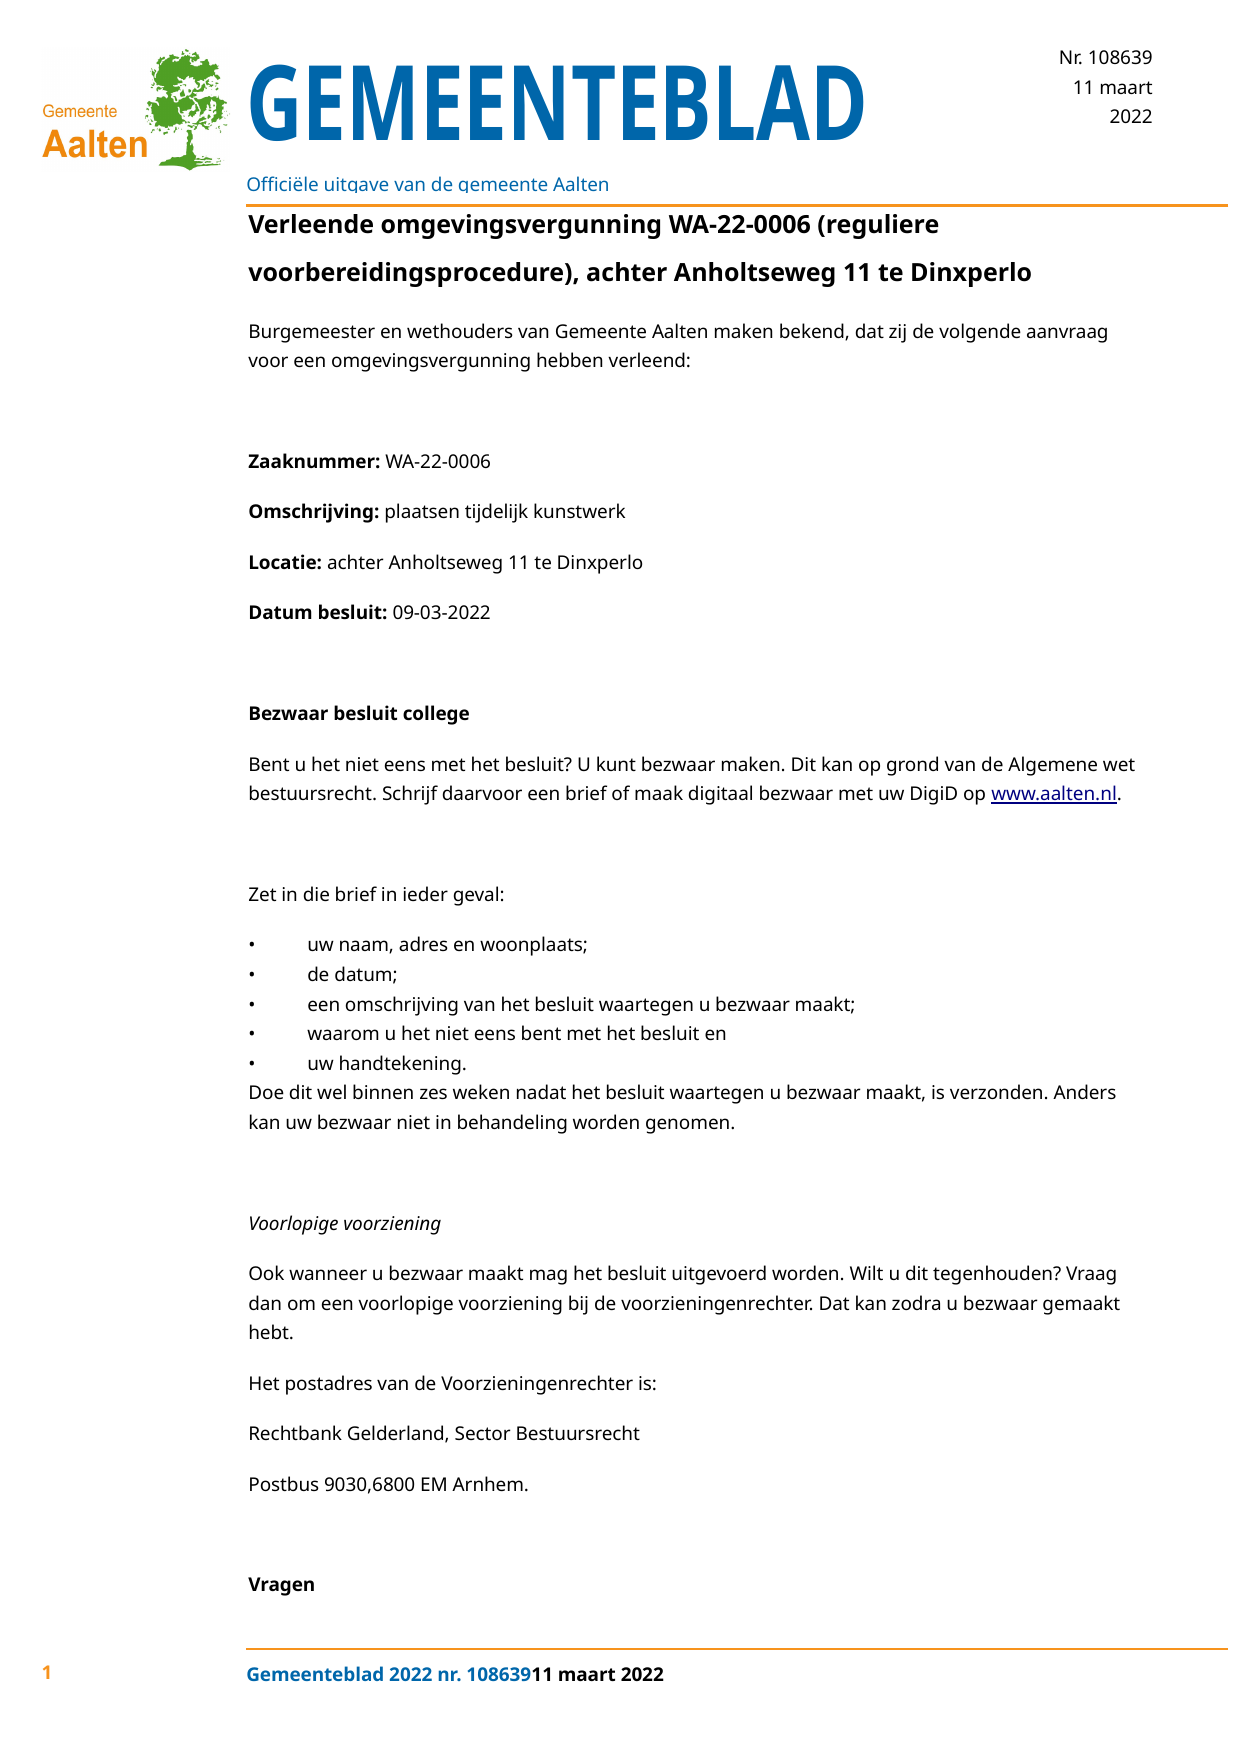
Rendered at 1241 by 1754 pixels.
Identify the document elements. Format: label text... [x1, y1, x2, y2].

text Bent u het niet eens met het besluit? U kunt bezwaar maken. Dit kan op grond van de Algemene wet bestuursrecht. Schrijf daarvoor een brief of maak digitaal bezwaar met uw DigiD op www.aalten.nl. [248, 751, 1152, 806]
text Zet in die brief in ieder geval: [248, 881, 1152, 907]
text Het postadres van de Voorzieningenrechter is: [248, 1370, 1152, 1396]
text Locatie: achter Anholtseweg 11 te Dinxperlo [248, 549, 1152, 575]
text Burgemeester en wethouders van Gemeente Aalten maken bekend, dat zij de volgende aanvraag voor een omgevingsvergunning hebben verleend: [248, 318, 1152, 373]
list uw handtekening. [248, 1050, 1152, 1076]
text Doe dit wel binnen zes weken nadat het besluit waartegen u bezwaar maakt, is verzonden. Anders kan uw bezwaar niet in behandeling worden genomen. [248, 1079, 1152, 1135]
text Bezwaar besluit college [248, 700, 1152, 726]
text Zaaknummer: WA-22-0006 [248, 448, 1152, 474]
picture [41, 47, 231, 172]
list waarom u het niet eens bent met het besluit en [248, 1020, 1152, 1046]
list een omschrijving van het besluit waartegen u bezwaar maakt; [248, 991, 1152, 1017]
text Vragen [248, 1572, 1152, 1597]
text Rechtbank Gelderland, Sector Bestuursrecht [248, 1420, 1152, 1446]
text Verleende omgevingsvergunning WA-22-0006 (reguliere voorbereidingsprocedure), achter Anholtseweg 11 te Dinxperlo [248, 207, 1152, 288]
text Ook wanneer u bezwaar maakt mag het besluit uitgevoerd worden. Wilt u dit tegenhouden? Vraag dan om een voorlopige voorziening bij de voorzieningenrechter. Dat kan zodra u bezwaar gemaakt hebt. [248, 1260, 1152, 1345]
list de datum; [248, 961, 1152, 987]
text Voorlopige voorziening [248, 1210, 1152, 1236]
text Omschrijving: plaatsen tijdelijk kunstwerk [248, 499, 1152, 524]
text Datum besluit: 09-03-2022 [248, 599, 1152, 625]
text Postbus 9030,6800 EM Arnhem. [248, 1471, 1152, 1497]
list uw naam, adres en woonplaats; [248, 932, 1152, 957]
